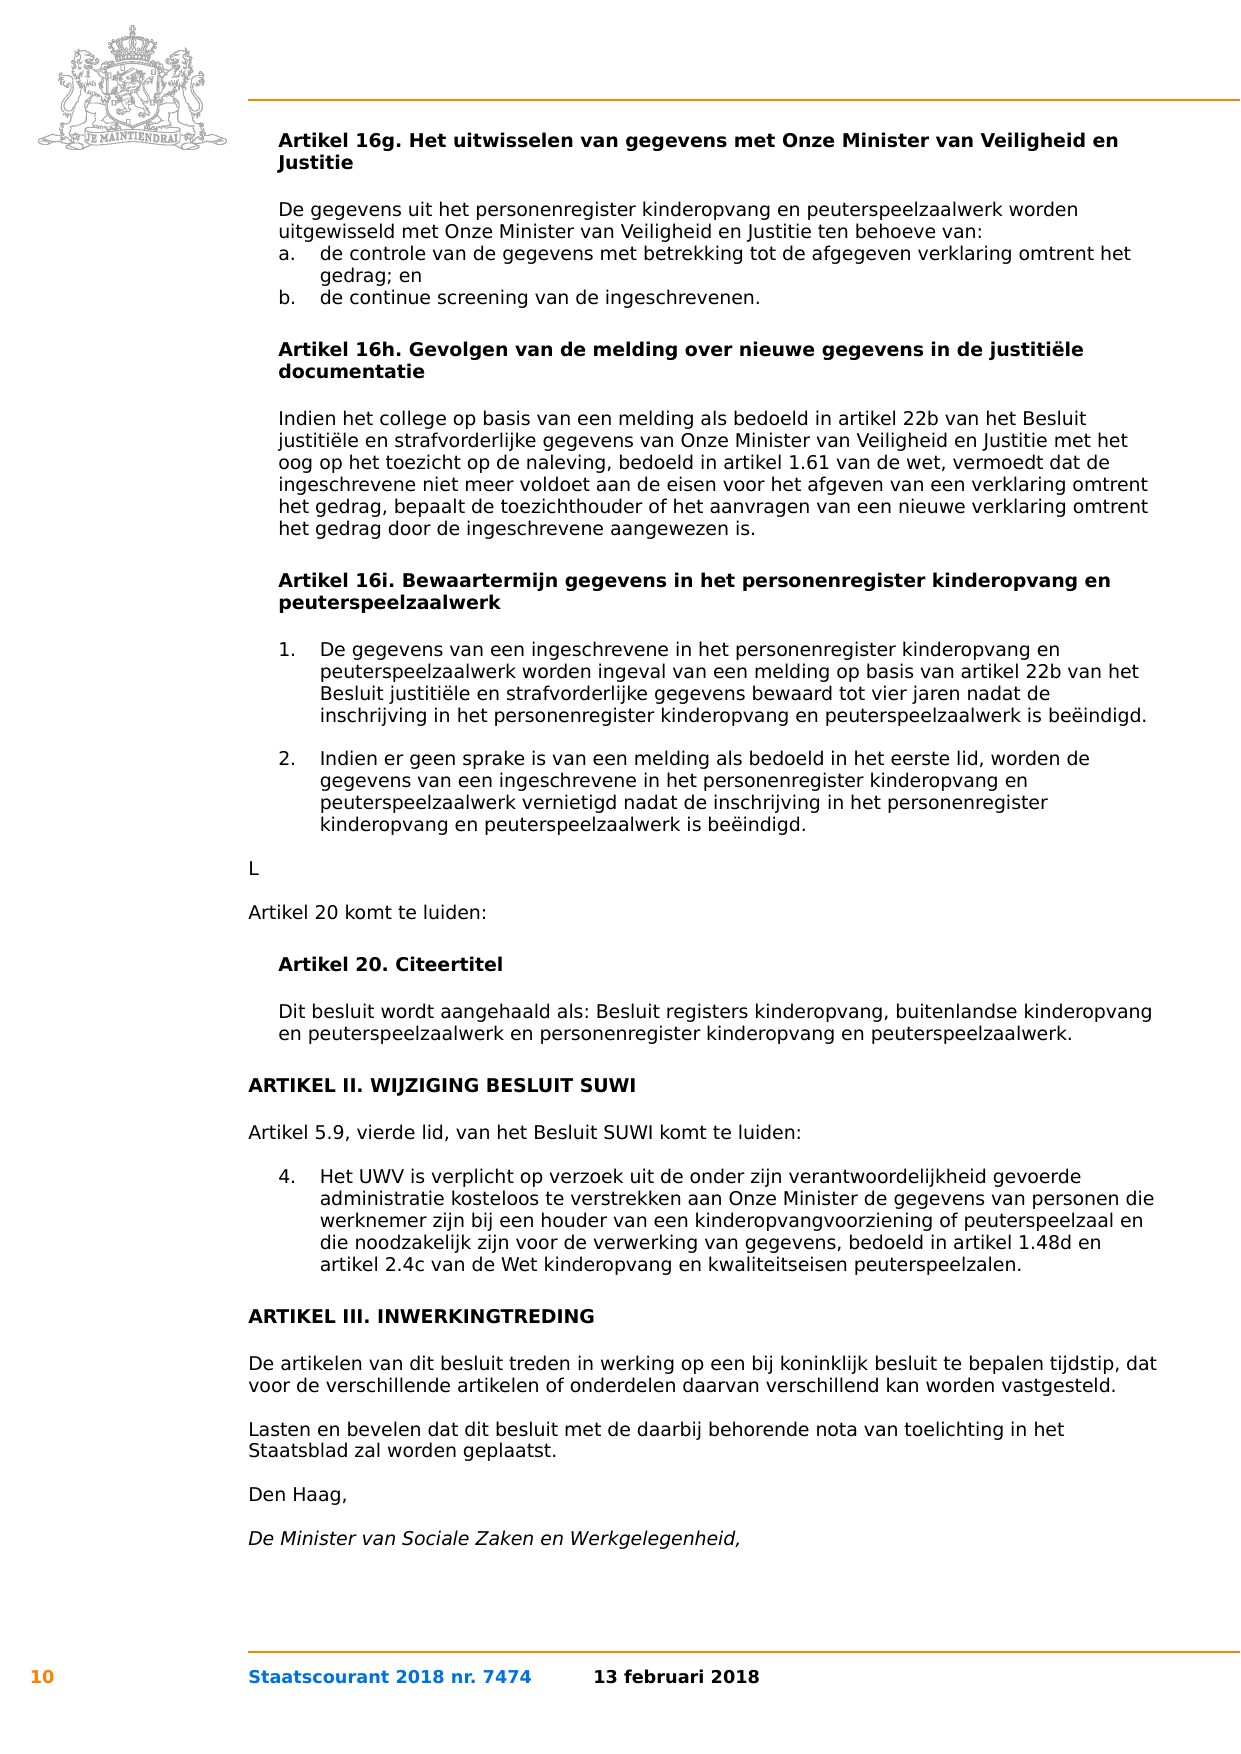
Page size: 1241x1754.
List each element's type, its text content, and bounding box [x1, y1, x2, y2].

text 4. Het UWV is verplicht op verzoek uit de onder zijn verantwoordelijkheid gevoerde administratie kosteloos te verstrekken aan Onze Minister de gegevens van personen die werknemer zijn bij een houder van een kinderopvangvoorziening of peuterspeelzaal en die noodzakelijk zijn voor de verwerking van gegevens, bedoeld in artikel 1.48d en artikel 2.4c van de Wet kinderopvang en kwaliteitseisen peuterspeelzalen. [278, 1166, 1163, 1276]
subtitle Artikel 16g. Het uitwisselen van gegevens met Onze Minister van Veiligheid en Justitie [278, 130, 1163, 174]
subtitle Artikel 16h. Gevolgen van de melding over nieuwe gegevens in de justitiële documentatie [278, 339, 1163, 383]
text Indien het college op basis van een melding als bedoeld in artikel 22b van het Besluit justitiële en strafvorderlijke gegevens van Onze Minister van Veiligheid en Justitie met het oog op het toezicht op de naleving, bedoeld in artikel 1.61 van de wet, vermoedt dat de ingeschrevene niet meer voldoet aan de eisen voor het afgeven van een verklaring omtrent het gedrag, bepaalt de toezichthouder of het aanvragen van een nieuwe verklaring omtrent het gedrag door de ingeschrevene aangewezen is. [278, 408, 1163, 539]
text b. de continue screening van de ingeschrevenen. [278, 287, 1163, 309]
subtitle ARTIKEL III. INWERKINGTREDING [248, 1306, 1163, 1328]
picture [38, 25, 227, 150]
text Artikel 5.9, vierde lid, van het Besluit SUWI komt te luiden: [248, 1122, 1163, 1144]
text Artikel 20 komt te luiden: [248, 902, 1163, 924]
text Dit besluit wordt aangehaald als: Besluit registers kinderopvang, buitenlandse kinderopvang en peuterspeelzaalwerk en personenregister kinderopvang en peuterspeelzaalwerk. [278, 1001, 1163, 1045]
text De gegevens uit het personenregister kinderopvang en peuterspeelzaalwerk worden uitgewisseld met Onze Minister van Veiligheid en Justitie ten behoeve van: [278, 199, 1163, 243]
text Lasten en bevelen dat dit besluit met de daarbij behorende nota van toelichting in het Staatsblad zal worden geplaatst. [248, 1418, 1163, 1462]
text De artikelen van dit besluit treden in werking op een bij koninklijk besluit te bepalen tijdstip, dat voor de verschillende artikelen of onderdelen daarvan verschillend kan worden vastgesteld. [248, 1353, 1163, 1397]
text a. de controle van de gegevens met betrekking tot de afgegeven verklaring omtrent het gedrag; en [278, 243, 1163, 287]
subtitle Artikel 16i. Bewaartermijn gegevens in het personenregister kinderopvang en peuterspeelzaalwerk [278, 569, 1163, 613]
text 2. Indien er geen sprake is van een melding als bedoeld in het eerste lid, worden de gegevens van een ingeschrevene in het personenregister kinderopvang en peuterspeelzaalwerk vernietigd nadat de inschrijving in het personenregister kinderopvang en peuterspeelzaalwerk is beëindigd. [278, 748, 1163, 836]
text L [248, 858, 1163, 880]
subtitle Artikel 20. Citeertitel [278, 954, 1163, 976]
text De Minister van Sociale Zaken en Werkgelegenheid, [248, 1528, 1163, 1550]
text 1. De gegevens van een ingeschrevene in het personenregister kinderopvang en peuterspeelzaalwerk worden ingeval van een melding op basis van artikel 22b van het Besluit justitiële en strafvorderlijke gegevens bewaard tot vier jaren nadat de inschrijving in het personenregister kinderopvang en peuterspeelzaalwerk is beëindigd. [278, 638, 1163, 726]
text Den Haag, [248, 1484, 1163, 1506]
subtitle ARTIKEL II. WIJZIGING BESLUIT SUWI [248, 1075, 1163, 1097]
